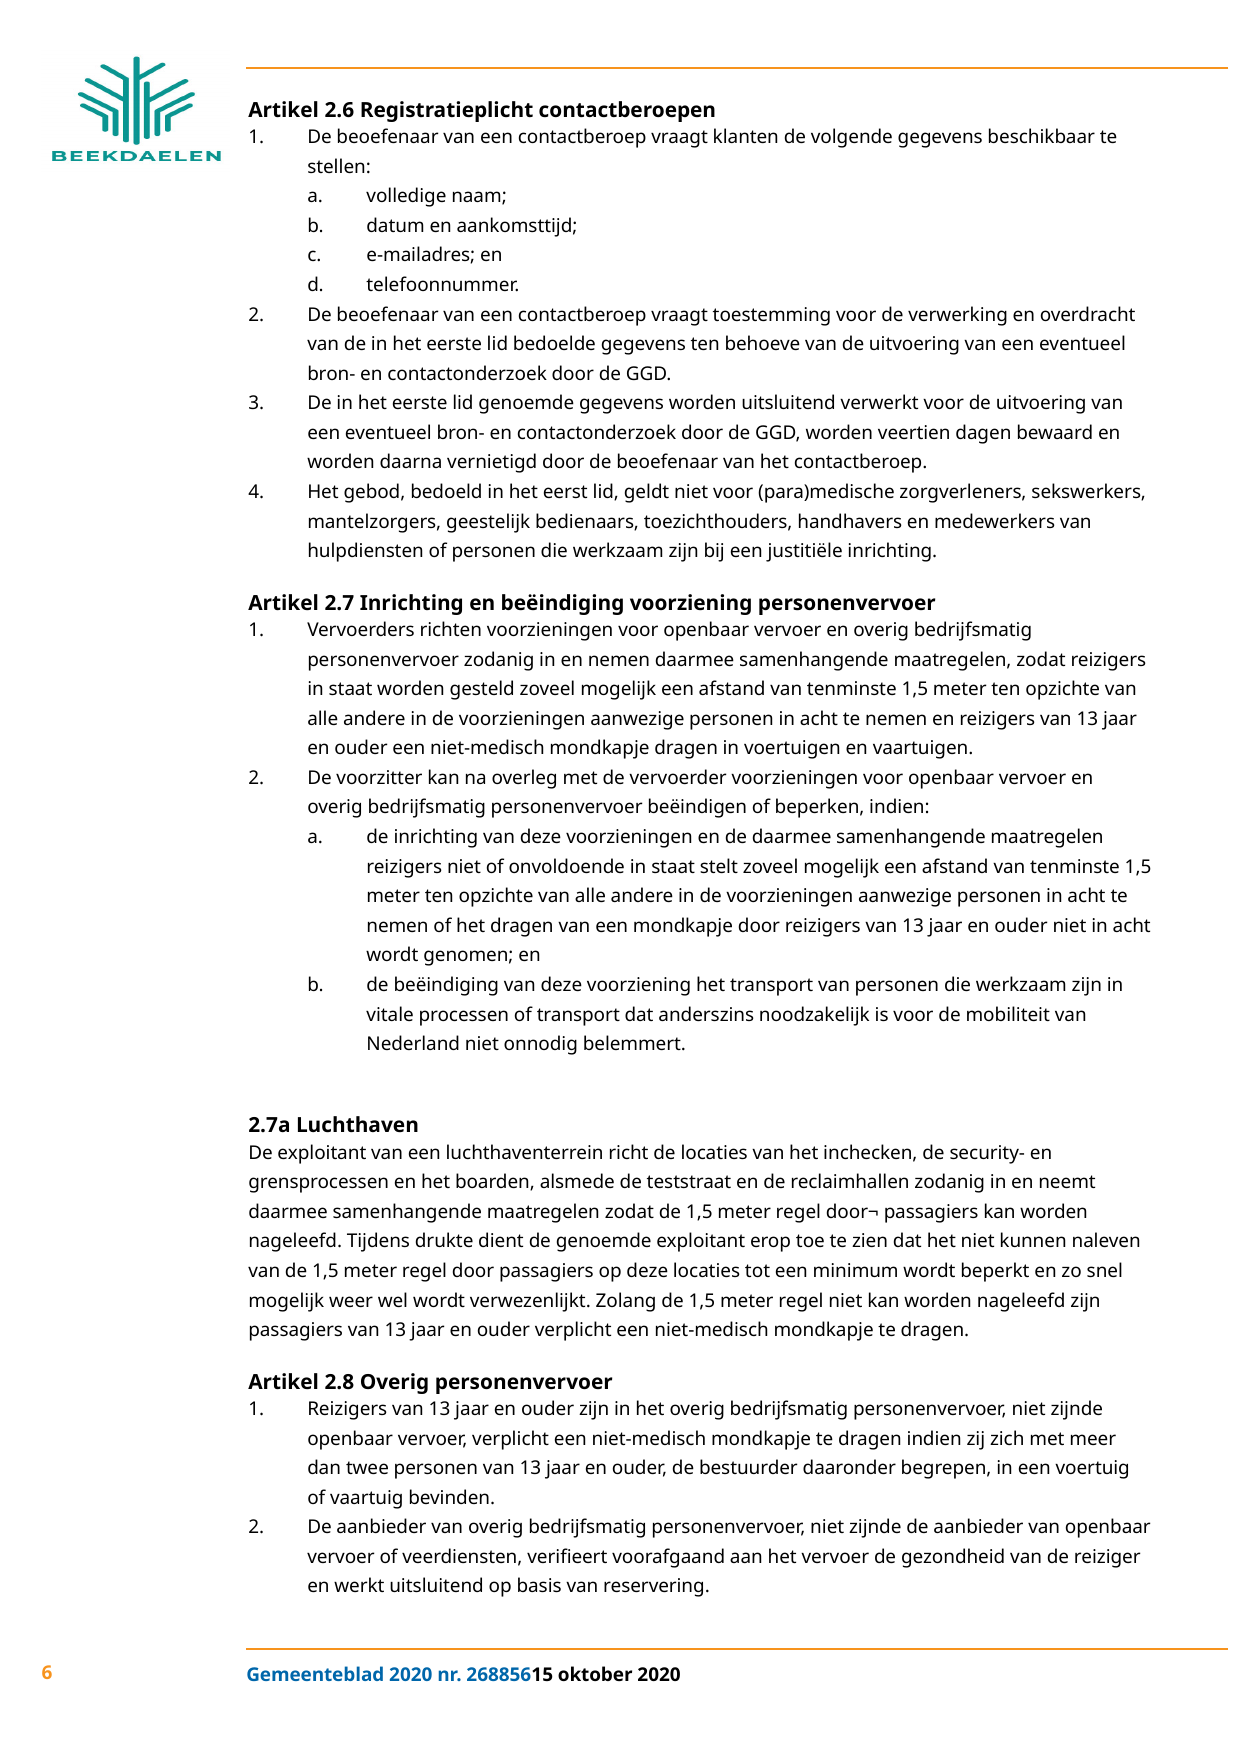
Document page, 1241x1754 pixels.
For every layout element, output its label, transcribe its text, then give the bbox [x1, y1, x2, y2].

list Vervoerders richten voorzieningen voor openbaar vervoer en overig bedrijfsmatig personenvervoer zodanig in en nemen daarmee samenhangende maatregelen, zodat reizigers in staat worden gesteld zoveel mogelijk een afstand van tenminste 1,5 meter ten opzichte van alle andere in de voorzieningen aanwezige personen in acht te nemen en reizigers van 13 jaar en ouder een niet-medisch mondkapje dragen in voertuigen en vaartuigen. [248, 616, 1152, 760]
list De beoefenaar van een contactberoep vraagt toestemming voor de verwerking en overdracht van de in het eerste lid bedoelde gegevens ten behoeve van de uitvoering van een eventueel bron- en contactonderzoek door de GGD. [248, 301, 1152, 386]
list De in het eerste lid genoemde gegevens worden uitsluitend verwerkt voor de uitvoering van een eventueel bron- en contactonderzoek door de GGD, worden veertien dagen bewaard en worden daarna vernietigd door de beoefenaar van het contactberoep. [248, 389, 1152, 474]
picture [41, 47, 231, 172]
list de beëindiging van deze voorziening het transport van personen die werkzaam zijn in vitale processen of transport dat anderszins noodzakelijk is voor de mobiliteit van Nederland niet onnodig belemmert. [307, 971, 1152, 1056]
list De voorzitter kan na overleg met de vervoerder voorzieningen voor openbaar vervoer en overig bedrijfsmatig personenvervoer beëindigen of beperken, indien: [248, 764, 1152, 819]
text De exploitant van een luchthaventerrein richt de locaties van het inchecken, de security- en grensprocessen en het boarden, alsmede de teststraat en de reclaimhallen zodanig in en neemt daarmee samenhangende maatregelen zodat de 1,5 meter regel door¬ passagiers kan worden nageleefd. Tijdens drukte dient de genoemde exploitant erop toe te zien dat het niet kunnen naleven van de 1,5 meter regel door passagiers op deze locaties tot een minimum wordt beperkt en zo snel mogelijk weer wel wordt verwezenlijkt. Zolang de 1,5 meter regel niet kan worden nageleefd zijn passagiers van 13 jaar en ouder verplicht een niet-medisch mondkapje te dragen. [248, 1139, 1152, 1342]
list e-mailadres; en [307, 242, 1152, 267]
text Artikel 2.8 Overig personenvervoer [248, 1367, 1152, 1395]
list volledige naam; [307, 182, 1152, 208]
list Het gebod, bedoeld in het eerst lid, geldt niet voor (para)medische zorgverleners, sekswerkers, mantelzorgers, geestelijk bedienaars, toezichthouders, handhavers en medewerkers van hulpdiensten of personen die werkzaam zijn bij een justitiële inrichting. [248, 478, 1152, 563]
list de inrichting van deze voorzieningen en de daarmee samenhangende maatregelen reizigers niet of onvoldoende in staat stelt zoveel mogelijk een afstand van tenminste 1,5 meter ten opzichte van alle andere in de voorzieningen aanwezige personen in acht te nemen of het dragen van een mondkapje door reizigers van 13 jaar en ouder niet in acht wordt genomen; en [307, 823, 1152, 967]
list datum en aankomsttijd; [307, 212, 1152, 238]
list De beoefenaar van een contactberoep vraagt klanten de volgende gegevens beschikbaar te stellen: [248, 123, 1152, 178]
list Reizigers van 13 jaar en ouder zijn in het overig bedrijfsmatig personenvervoer, niet zijnde openbaar vervoer, verplicht een niet-medisch mondkapje te dragen indien zij zich met meer dan twee personen van 13 jaar en ouder, de bestuurder daaronder begrepen, in een voertuig of vaartuig bevinden. [248, 1395, 1152, 1510]
text 2.7a Luchthaven [248, 1110, 1152, 1139]
text Artikel 2.7 Inrichting en beëindiging voorziening personenvervoer [248, 588, 1152, 616]
text Artikel 2.6 Registratieplicht contactberoepen [248, 95, 1152, 123]
list De aanbieder van overig bedrijfsmatig personenvervoer, niet zijnde de aanbieder van openbaar vervoer of veerdiensten, verifieert voorafgaand aan het vervoer de gezondheid van de reiziger en werkt uitsluitend op basis van reservering. [248, 1513, 1152, 1598]
list telefoonnummer. [307, 271, 1152, 297]
